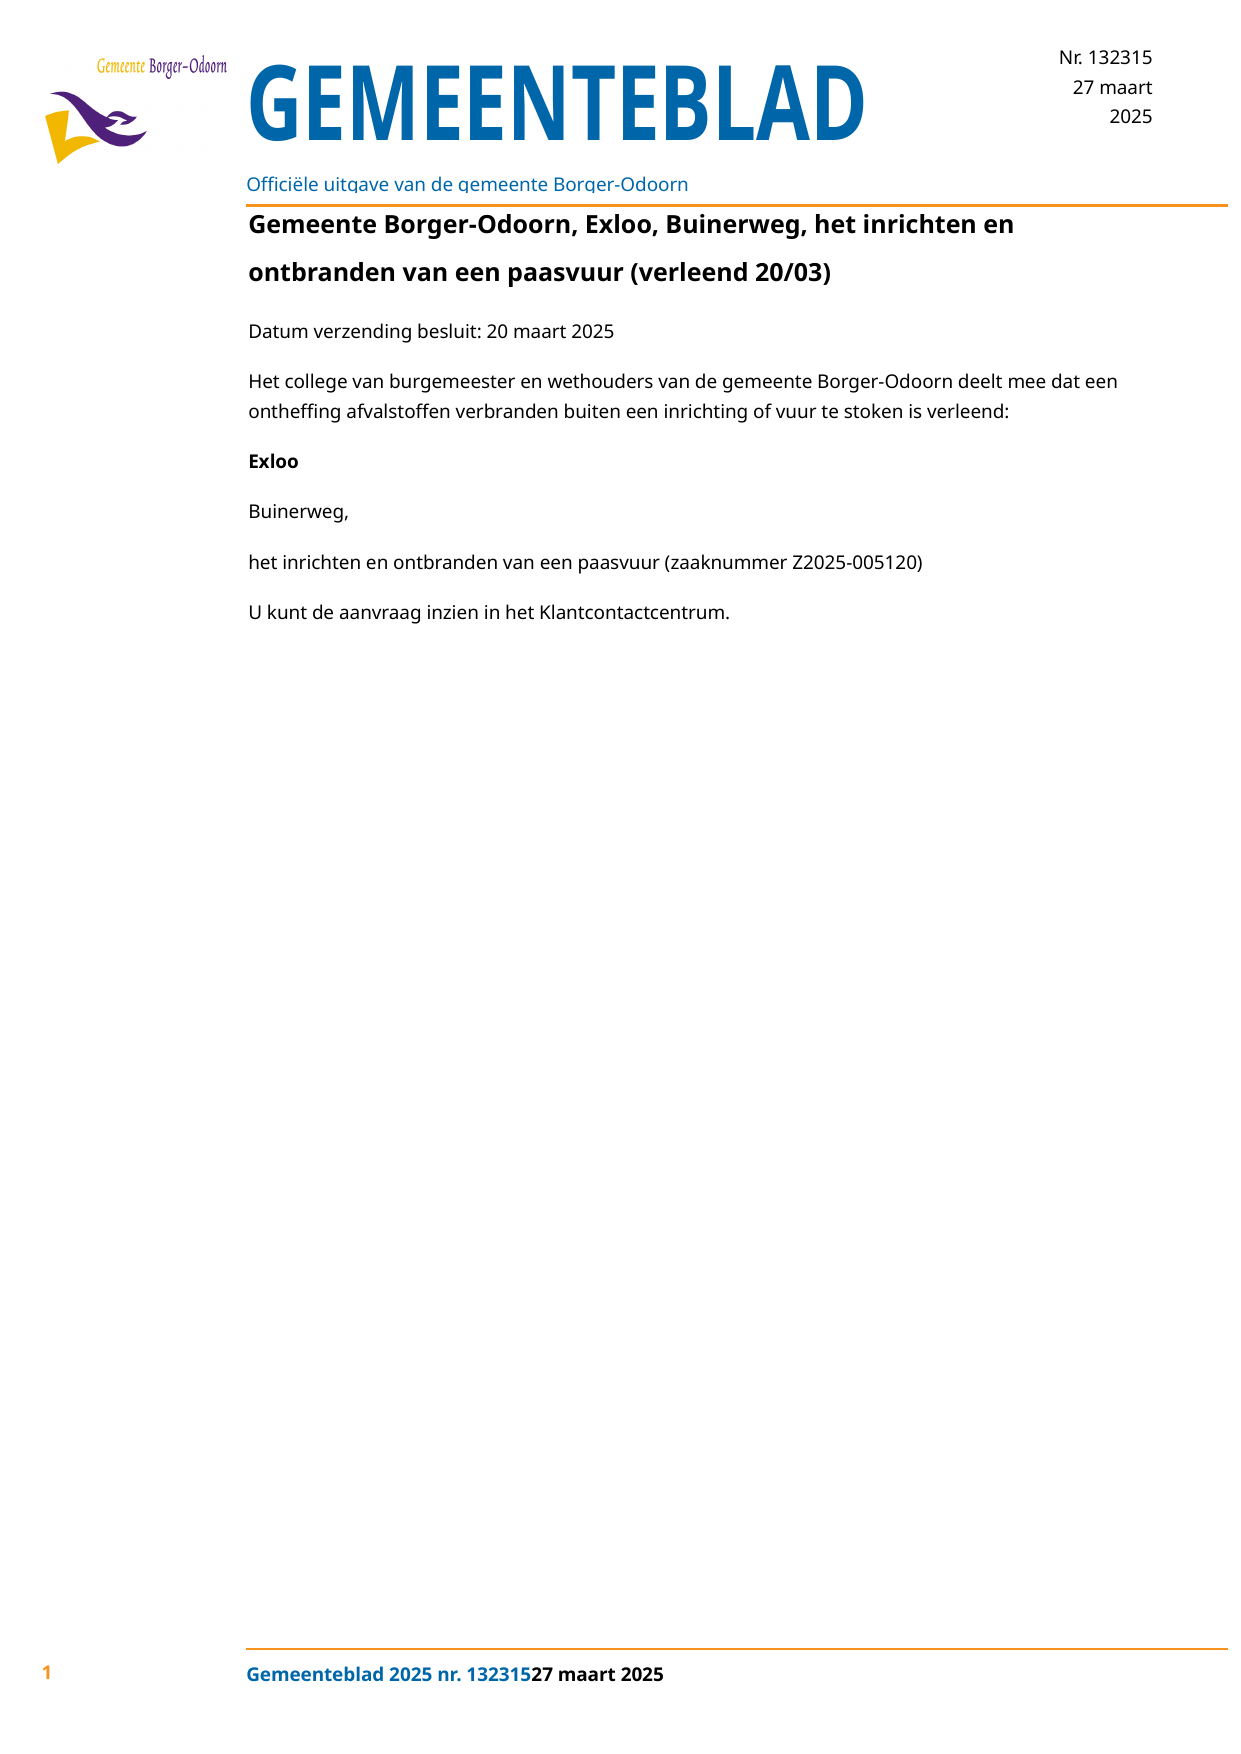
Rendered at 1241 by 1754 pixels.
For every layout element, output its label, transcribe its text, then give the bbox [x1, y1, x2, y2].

text het inrichten en ontbranden van een paasvuur (zaaknummer Z2025-005120) [248, 549, 1152, 575]
picture [41, 47, 231, 172]
text Het college van burgemeester en wethouders van de gemeente Borger-Odoorn deelt mee dat een ontheffing afvalstoffen verbranden buiten een inrichting of vuur te stoken is verleend: [248, 368, 1152, 424]
text Gemeente Borger-Odoorn, Exloo, Buinerweg, het inrichten en ontbranden van een paasvuur (verleend 20/03) [248, 207, 1152, 288]
text Datum verzending besluit: 20 maart 2025 [248, 318, 1152, 344]
text U kunt de aanvraag inzien in het Klantcontactcentrum. [248, 599, 1152, 625]
text Exloo [248, 448, 1152, 474]
text Buinerweg, [248, 499, 1152, 524]
